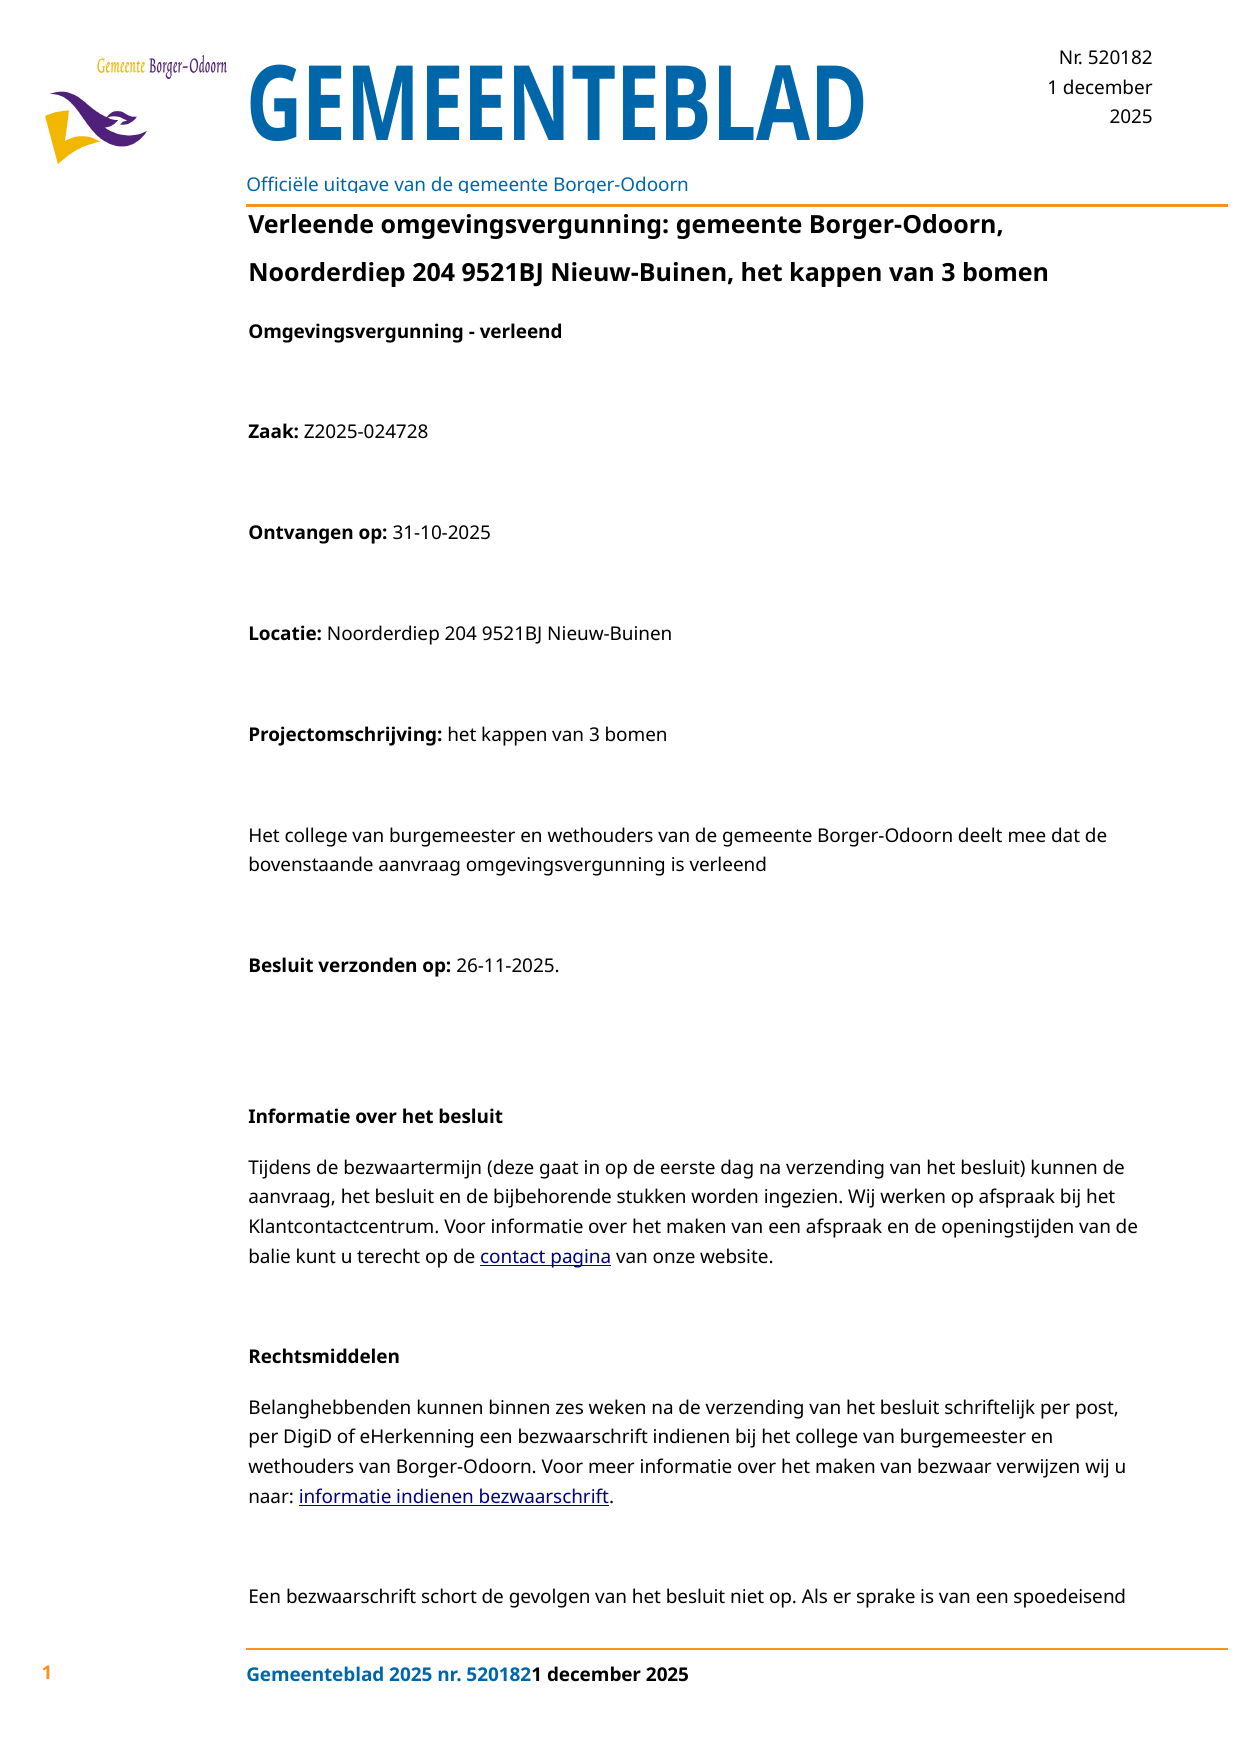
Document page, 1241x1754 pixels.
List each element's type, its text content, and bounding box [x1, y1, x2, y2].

text Zaak: Z2025-024728 [248, 419, 1152, 444]
text Het college van burgemeester en wethouders van de gemeente Borger-Odoorn deelt mee dat de bovenstaande aanvraag omgevingsvergunning is verleend [248, 822, 1152, 877]
text Ontvangen op: 31-10-2025 [248, 519, 1152, 545]
picture [41, 47, 231, 172]
text Projectomschrijving: het kappen van 3 bomen [248, 721, 1152, 747]
text Locatie: Noorderdiep 204 9521BJ Nieuw-Buinen [248, 620, 1152, 646]
text Tijdens de bezwaartermijn (deze gaat in op de eerste dag na verzending van het besluit) kunnen de aanvraag, het besluit en de bijbehorende stukken worden ingezien. Wij werken op afspraak bij het Klantcontactcentrum. Voor informatie over het maken van een afspraak en de openingstijden van de balie kunt u terecht op de contact pagina van onze website. [248, 1154, 1152, 1269]
text Informatie over het besluit [248, 1104, 1152, 1129]
text Rechtsmiddelen [248, 1344, 1152, 1369]
text Een bezwaarschrift schort de gevolgen van het besluit niet op. Als er sprake is van een spoedeisend [248, 1584, 1152, 1609]
text Omgevingsvergunning - verleend [248, 318, 1152, 344]
text Besluit verzonden op: 26-11-2025. [248, 952, 1152, 978]
text Belanghebbenden kunnen binnen zes weken na de verzending van het besluit schriftelijk per post, per DigiD of eHerkenning een bezwaarschrift indienen bij het college van burgemeester en wethouders van Borger-Odoorn. Voor meer informatie over het maken van bezwaar verwijzen wij u naar: informatie indienen bezwaarschrift. [248, 1394, 1152, 1509]
text Verleende omgevingsvergunning: gemeente Borger-Odoorn, Noorderdiep 204 9521BJ Nieuw-Buinen, het kappen van 3 bomen [248, 207, 1152, 288]
